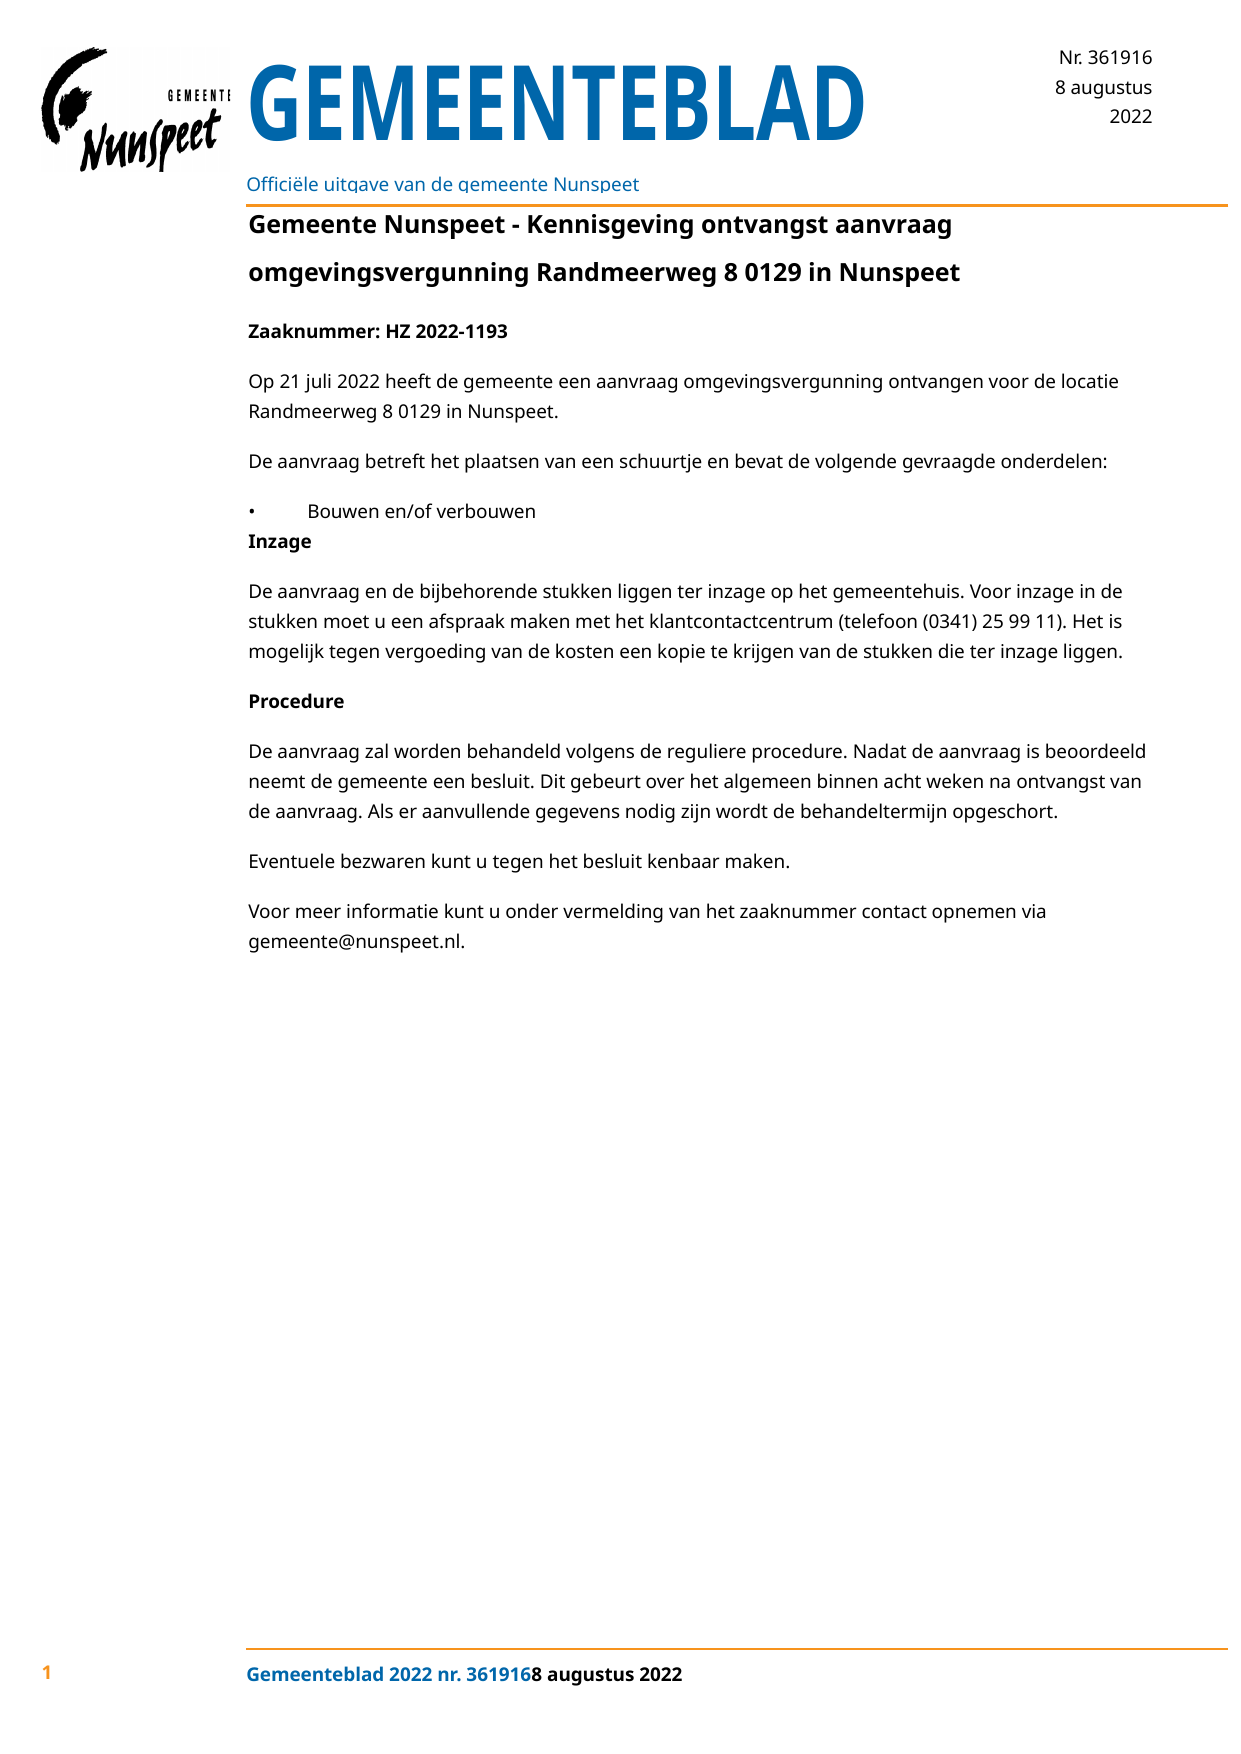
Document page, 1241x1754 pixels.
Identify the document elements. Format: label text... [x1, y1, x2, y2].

text Op 21 juli 2022 heeft de gemeente een aanvraag omgevingsvergunning ontvangen voor de locatie Randmeerweg 8 0129 in Nunspeet. [248, 368, 1152, 424]
text De aanvraag betreft het plaatsen van een schuurtje en bevat de volgende gevraagde onderdelen: [248, 448, 1152, 474]
text Gemeente Nunspeet - Kennisgeving ontvangst aanvraag omgevingsvergunning Randmeerweg 8 0129 in Nunspeet [248, 207, 1152, 288]
text Eventuele bezwaren kunt u tegen het besluit kenbaar maken. [248, 848, 1152, 874]
text Voor meer informatie kunt u onder vermelding van het zaaknummer contact opnemen via gemeente@nunspeet.nl. [248, 899, 1152, 954]
text De aanvraag en de bijbehorende stukken liggen ter inzage op het gemeentehuis. Voor inzage in de stukken moet u een afspraak maken met het klantcontactcentrum (telefoon (0341) 25 99 11). Het is mogelijk tegen vergoeding van de kosten een kopie te krijgen van de stukken die ter inzage liggen. [248, 579, 1152, 664]
text De aanvraag zal worden behandeld volgens de reguliere procedure. Nadat de aanvraag is beoordeeld neemt de gemeente een besluit. Dit gebeurt over het algemeen binnen acht weken na ontvangst van de aanvraag. Als er aanvullende gegevens nodig zijn wordt de behandeltermijn opgeschort. [248, 739, 1152, 824]
text Zaaknummer: HZ 2022-1193 [248, 318, 1152, 344]
text Procedure [248, 688, 1152, 714]
list Bouwen en/of verbouwen [248, 499, 1152, 524]
text Inzage [248, 528, 1152, 554]
picture [41, 47, 231, 172]
